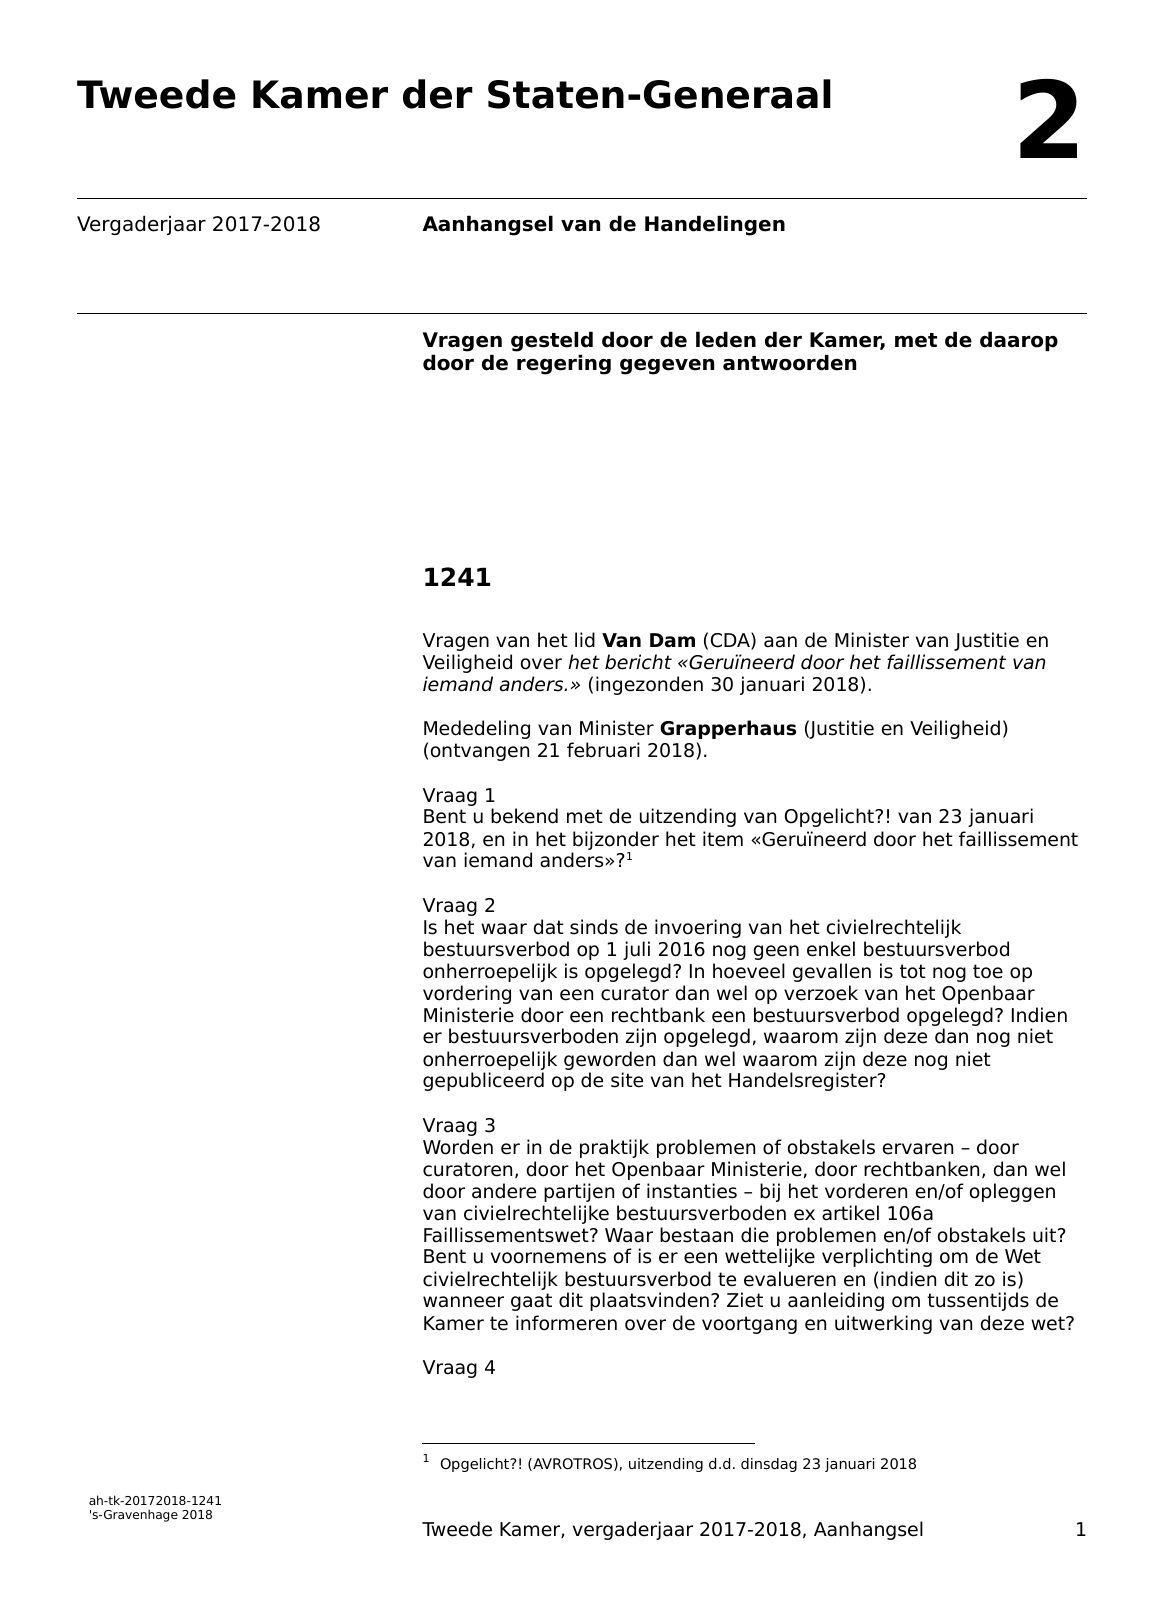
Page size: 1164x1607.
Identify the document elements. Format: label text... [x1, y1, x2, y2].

text Opgelicht?! (AVROTROS), uitzending d.d. dinsdag 23 januari 2018 [422, 1452, 1087, 1474]
text Vraag 1 [422, 784, 1087, 806]
table_cell Aanhangsel van de Handelingen [422, 199, 1087, 313]
text Bent u bekend met de uitzending van Opgelicht?! van 23 januari 2018, en in het bijzonder het item «Geruïneerd door het faillissement van iemand anders»? [422, 806, 1087, 872]
text Vraag 4 [422, 1357, 1087, 1378]
text Vraag 2 [422, 894, 1087, 917]
text Vragen van het lid Van Dam (CDA) aan de Minister van Justitie en Veiligheid over het bericht «Geruïneerd door het faillissement van iemand anders.» (ingezonden 30 januari 2018). [422, 630, 1087, 696]
table_cell [77, 314, 422, 375]
text Mededeling van Minister Grapperhaus (Justitie en Veiligheid) (ontvangen 21 februari 2018). [422, 718, 1087, 762]
text Worden er in de praktijk problemen of obstakels ervaren – door curatoren, door het Openbaar Ministerie, door rechtbanken, dan wel door andere partijen of instanties – bij het vorderen en/of opleggen van civielrechtelijke bestuursverboden ex artikel 106a Faillissementswet? Waar bestaan die problemen en/of obstakels uit? Bent u voornemens of is er een wettelijke verplichting om de Wet civielrechtelijk bestuursverbod te evalueren en (indien dit zo is) wanneer gaat dit plaatsvinden? Ziet u aanleiding om tussentijds de Kamer te informeren over de voortgang en uitwerking van deze wet? [422, 1137, 1087, 1334]
text Is het waar dat sinds de invoering van het civielrechtelijk bestuursverbod op 1 juli 2016 nog geen enkel bestuursverbod onherroepelijk is opgelegd? In hoeveel gevallen is tot nog toe op vordering van een curator dan wel op verzoek van het Openbaar Ministerie door een rechtbank een bestuursverbod opgelegd? Indien er bestuursverboden zijn opgelegd, waarom zijn deze dan nog niet onherroepelijk geworden dan wel waarom zijn deze nog niet gepubliceerd op de site van het Handelsregister? [422, 917, 1087, 1092]
table_header 2 [886, 59, 1087, 198]
table_cell Vragen gesteld door de leden der Kamer, met de daarop door de regering gegeven antwoorden [422, 314, 1087, 375]
text 1241 [422, 563, 1087, 592]
table_cell Vergaderjaar 2017-2018 [77, 199, 422, 313]
text 's-Gravenhage 2018 [88, 1508, 323, 1522]
table_header Tweede Kamer der Staten-Generaal [77, 59, 886, 198]
text ah-tk-20172018-1241 [88, 1494, 323, 1508]
text Vraag 3 [422, 1114, 1087, 1137]
